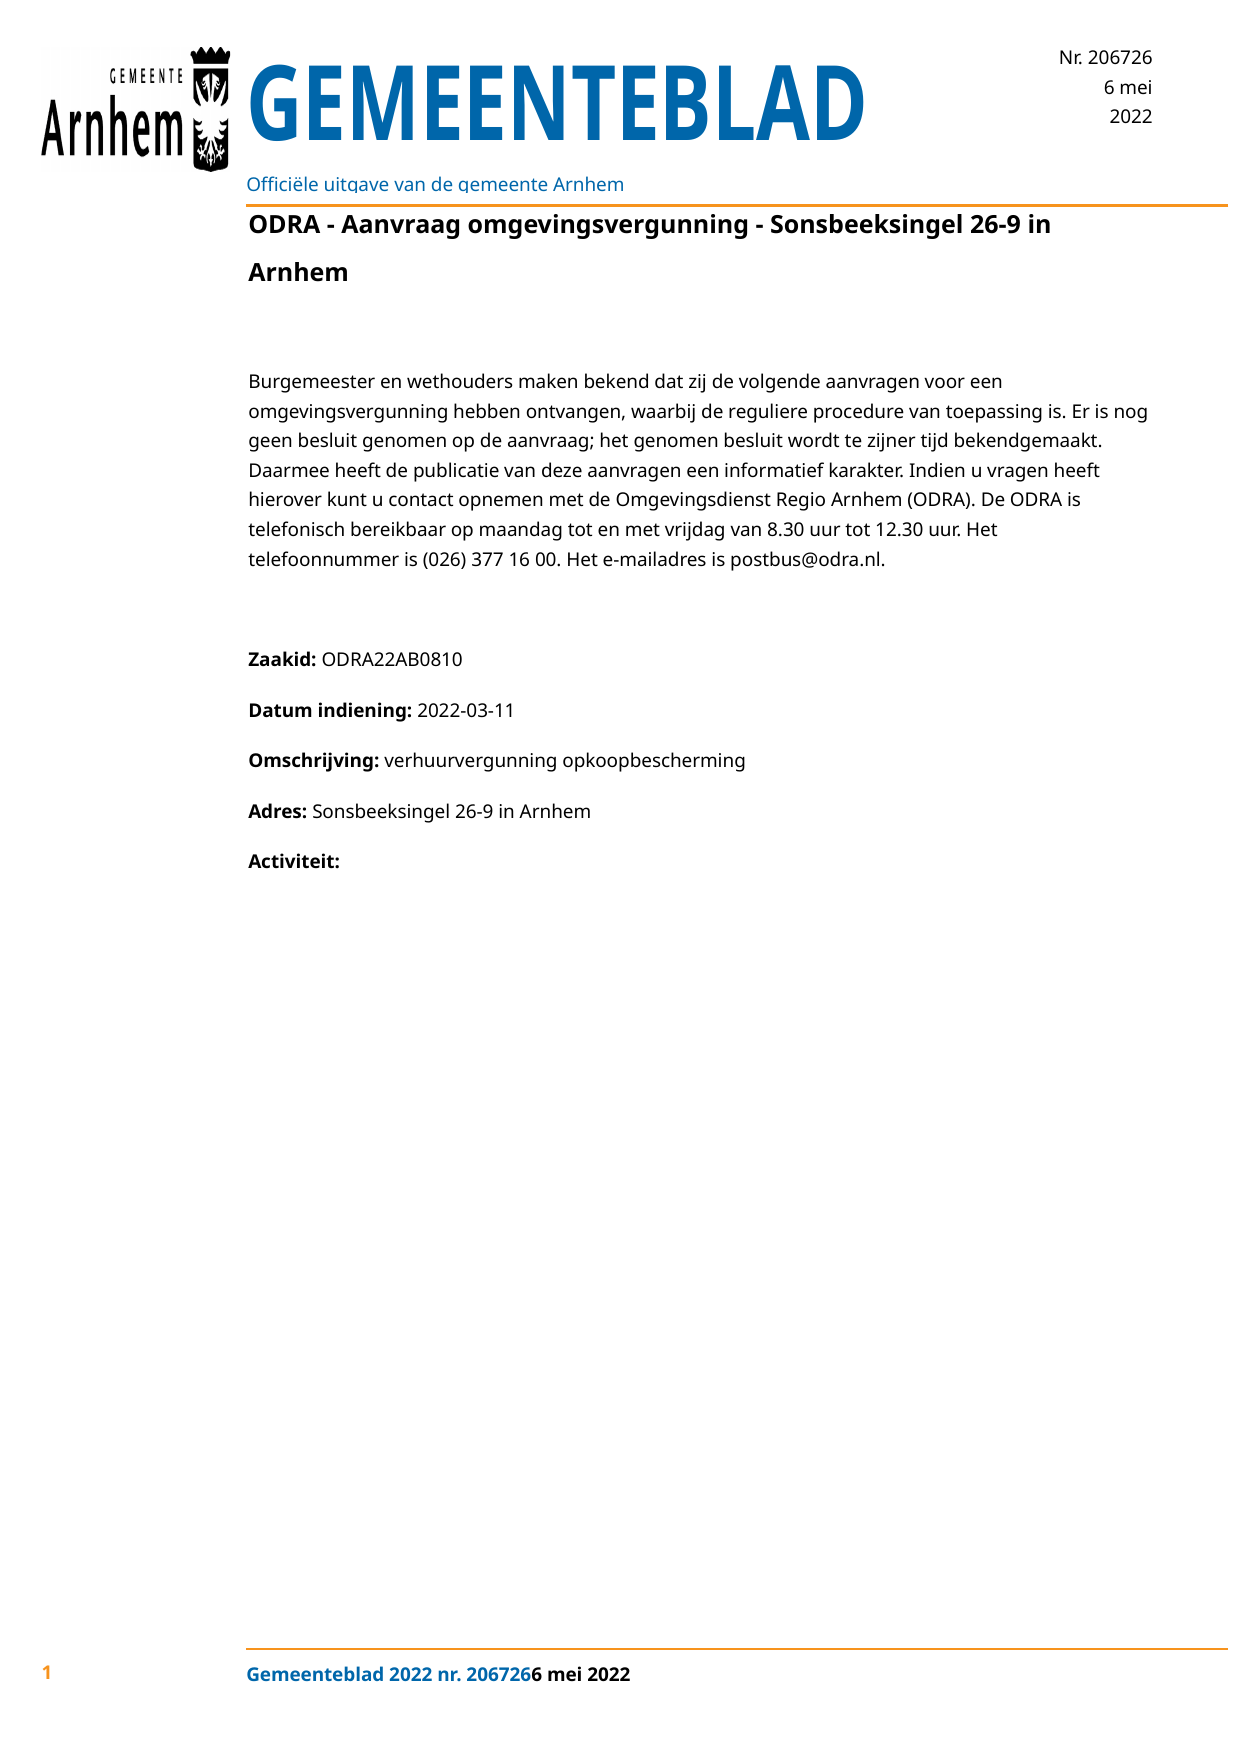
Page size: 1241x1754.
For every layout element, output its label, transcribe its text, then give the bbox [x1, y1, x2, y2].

text Adres: Sonsbeeksingel 26-9 in Arnhem [248, 798, 1152, 824]
picture [41, 47, 231, 172]
text Zaakid: ODRA22AB0810 [248, 647, 1152, 672]
text ODRA - Aanvraag omgevingsvergunning - Sonsbeeksingel 26-9 in Arnhem [248, 207, 1152, 288]
text Burgemeester en wethouders maken bekend dat zij de volgende aanvragen voor een omgevingsvergunning hebben ontvangen, waarbij de reguliere procedure van toepassing is. Er is nog geen besluit genomen op de aanvraag; het genomen besluit wordt te zijner tijd bekendgemaakt. Daarmee heeft de publicatie van deze aanvragen een informatief karakter. Indien u vragen heeft hierover kunt u contact opnemen met de Omgevingsdienst Regio Arnhem (ODRA). De ODRA is telefonisch bereikbaar op maandag tot en met vrijdag van 8.30 uur tot 12.30 uur. Het telefoonnummer is (026) 377 16 00. Het e-mailadres is postbus@odra.nl. [248, 368, 1152, 572]
text Activiteit: [248, 848, 1152, 874]
text Omschrijving: verhuurvergunning opkoopbescherming [248, 747, 1152, 773]
text Datum indiening: 2022-03-11 [248, 697, 1152, 723]
